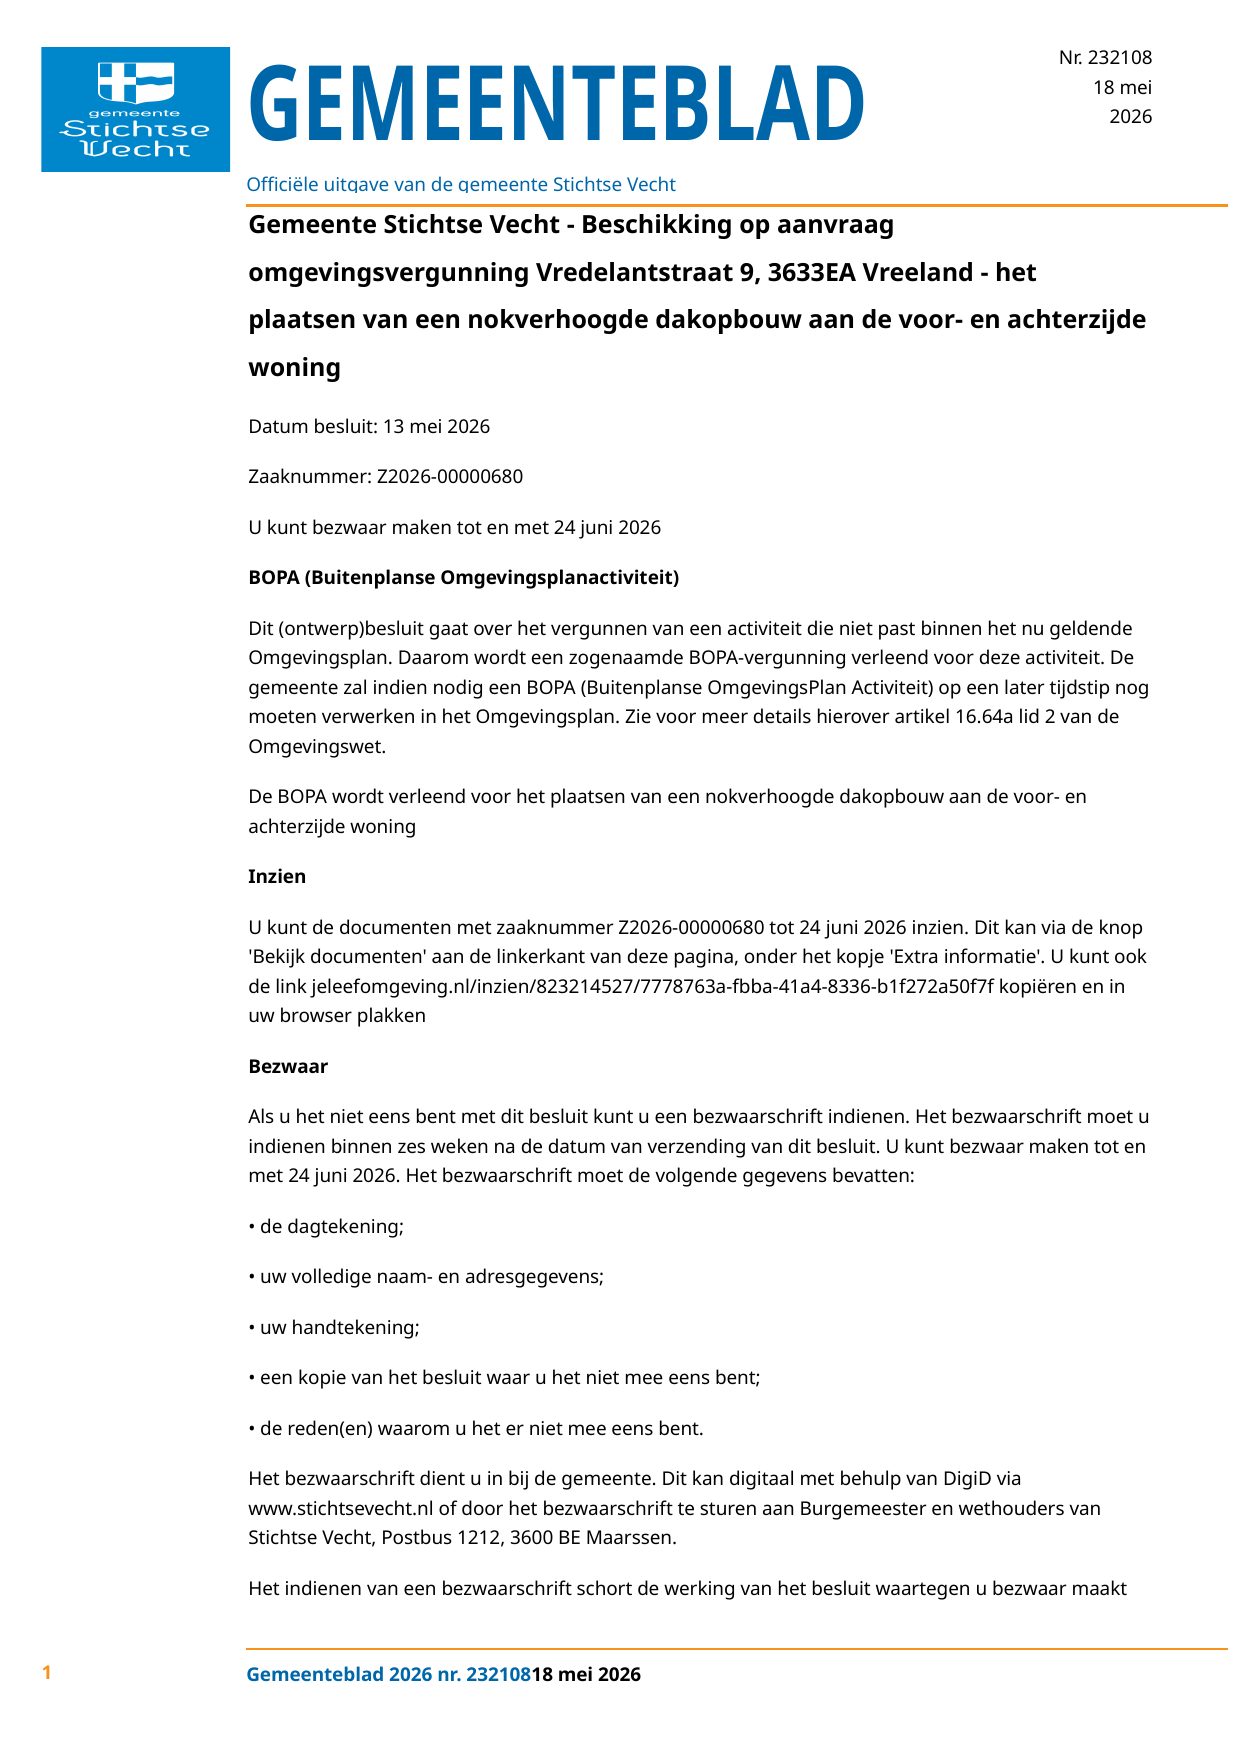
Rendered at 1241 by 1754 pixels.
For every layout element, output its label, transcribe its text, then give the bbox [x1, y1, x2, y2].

text Dit (ontwerp)besluit gaat over het vergunnen van een activiteit die niet past binnen het nu geldende Omgevingsplan. Daarom wordt een zogenaamde BOPA-vergunning verleend voor deze activiteit. De gemeente zal indien nodig een BOPA (Buitenplanse OmgevingsPlan Activiteit) op een later tijdstip nog moeten verwerken in het Omgevingsplan. Zie voor meer details hierover artikel 16.64a lid 2 van de Omgevingswet. [248, 615, 1152, 759]
text • de reden(en) waarom u het er niet mee eens bent. [248, 1415, 1152, 1441]
text De BOPA wordt verleend voor het plaatsen van een nokverhoogde dakopbouw aan de voor- en achterzijde woning [248, 783, 1152, 839]
text • een kopie van het besluit waar u het niet mee eens bent; [248, 1364, 1152, 1390]
text Datum besluit: 13 mei 2026 [248, 413, 1152, 439]
picture [137, 63, 174, 103]
picture [99, 63, 135, 101]
text Als u het niet eens bent met dit besluit kunt u een bezwaarschrift indienen. Het bezwaarschrift moet u indienen binnen zes weken na de datum van verzending van dit besluit. U kunt bezwaar maken tot en met 24 juni 2026. Het bezwaarschrift moet de volgende gegevens bevatten: [248, 1103, 1152, 1188]
text • uw handtekening; [248, 1314, 1152, 1340]
text BOPA (Buitenplanse Omgevingsplanactiviteit) [248, 564, 1152, 590]
text Bezwaar [248, 1053, 1152, 1079]
text U kunt de documenten met zaaknummer Z2026-00000680 tot 24 juni 2026 inzien. Dit kan via de knop 'Bekijk documenten' aan de linkerkant van deze pagina, onder het kopje 'Extra informatie'. U kunt ook de link jeleefomgeving.nl/inzien/823214527/7778763a-fbba-41a4-8336-b1f272a50f7f kopiëren en in uw browser plakken [248, 914, 1152, 1028]
text Het bezwaarschrift dient u in bij de gemeente. Dit kan digitaal met behulp van DigiD via www.stichtsevecht.nl of door het bezwaarschrift te sturen aan Burgemeester en wethouders van Stichtse Vecht, Postbus 1212, 3600 BE Maarssen. [248, 1465, 1152, 1550]
text Gemeente Stichtse Vecht - Beschikking op aanvraag omgevingsvergunning Vredelantstraat 9, 3633EA Vreeland - het plaatsen van een nokverhoogde dakopbouw aan de voor- en achterzijde woning [248, 207, 1152, 384]
text • uw volledige naam- en adresgegevens; [248, 1263, 1152, 1289]
text Inzien [248, 863, 1152, 889]
text Het indienen van een bezwaarschrift schort de werking van het besluit waartegen u bezwaar maakt [248, 1575, 1152, 1601]
text Zaaknummer: Z2026-00000680 [248, 463, 1152, 489]
text • de dagtekening; [248, 1213, 1152, 1239]
text U kunt bezwaar maken tot en met 24 juni 2026 [248, 514, 1152, 540]
